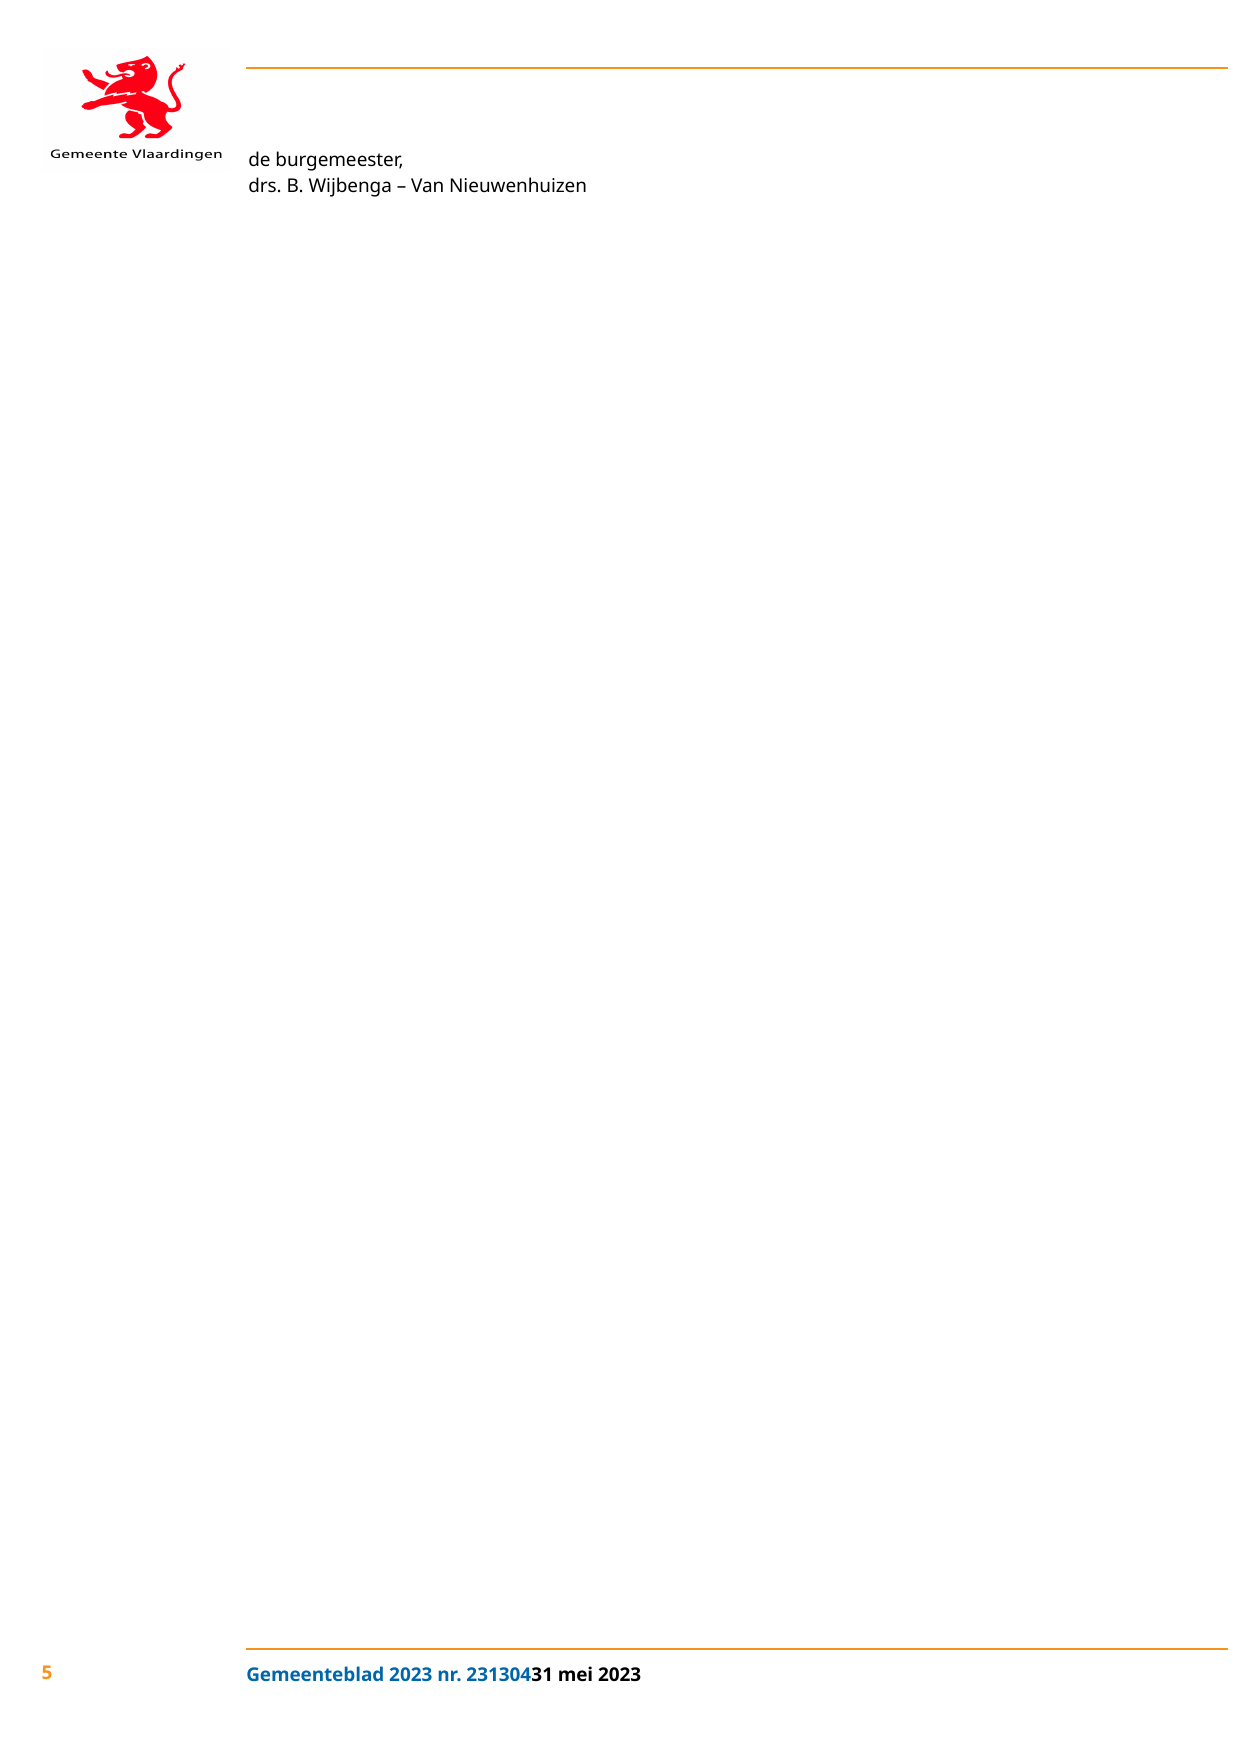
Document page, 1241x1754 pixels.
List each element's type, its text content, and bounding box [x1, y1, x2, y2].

text drs. B. Wijbenga – Van Nieuwenhuizen [248, 172, 1152, 198]
text de burgemeester, [248, 146, 1152, 172]
picture [41, 47, 231, 172]
